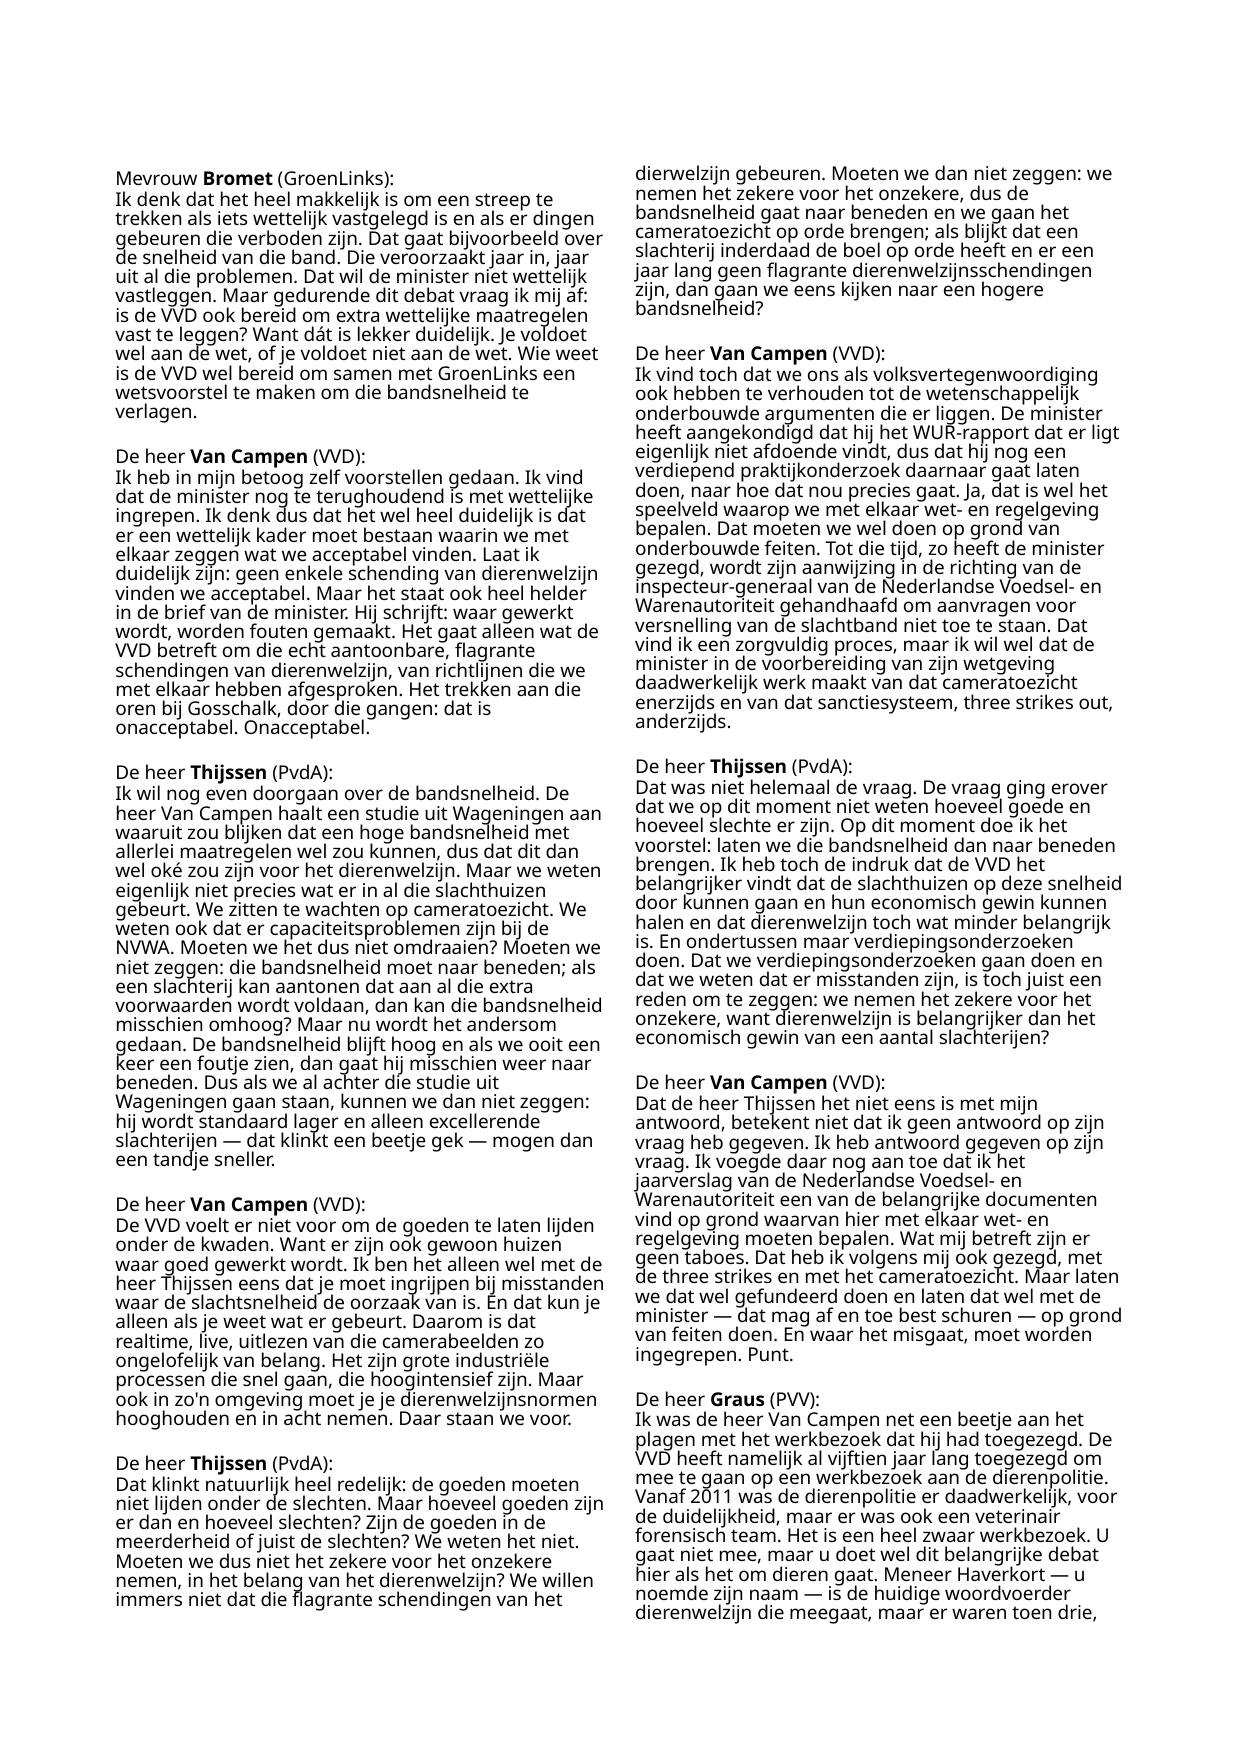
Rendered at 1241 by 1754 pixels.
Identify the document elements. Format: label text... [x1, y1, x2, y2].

text De heer Thijssen (PvdA): [115, 759, 605, 785]
text Ik was de heer Van Campen net een beetje aan het plagen met het werkbezoek dat hij had toegezegd. De VVD heeft namelijk al vijftien jaar lang toegezegd om mee te gaan op een werkbezoek aan de dierenpolitie. Vanaf 2011 was de dierenpolitie er daadwerkelijk, voor de duidelijkheid, maar er was ook een veterinair forensisch team. Het is een heel zwaar werkbezoek. U gaat niet mee, maar u doet wel dit belangrijke debat hier als het om dieren gaat. Meneer Haverkort — u noemde zijn naam — is de huidige woordvoerder dierenwelzijn die meegaat, maar er waren toen drie, [635, 1411, 1125, 1623]
text De VVD voelt er niet voor om de goeden te laten lijden onder de kwaden. Want er zijn ook gewoon huizen waar goed gewerkt wordt. Ik ben het alleen wel met de heer Thijssen eens dat je moet ingrijpen bij misstanden waar de slachtsnelheid de oorzaak van is. En dat kun je alleen als je weet wat er gebeurt. Daarom is dat realtime, live, uitlezen van die camerabeelden zo ongelofelijk van belang. Het zijn grote industriële processen die snel gaan, die hoogintensief zijn. Maar ook in zo'n omgeving moet je je dierenwelzijnsnormen hooghouden en in acht nemen. Daar staan we voor. [115, 1217, 605, 1429]
text Ik heb in mijn betoog zelf voorstellen gedaan. Ik vind dat de minister nog te terughoudend is met wettelijke ingrepen. Ik denk dus dat het wel heel duidelijk is dat er een wettelijk kader moet bestaan waarin we met elkaar zeggen wat we acceptabel vinden. Laat ik duidelijk zijn: geen enkele schending van dierenwelzijn vinden we acceptabel. Maar het staat ook heel helder in de brief van de minister. Hij schrijft: waar gewerkt wordt, worden fouten gemaakt. Het gaat alleen wat de VVD betreft om die echt aantoonbare, flagrante schendingen van dierenwelzijn, van richtlijnen die we met elkaar hebben afgesproken. Het trekken aan die oren bij Gosschalk, door die gangen: dat is onacceptabel. Onacceptabel. [115, 469, 605, 739]
text Ik wil nog even doorgaan over de bandsnelheid. De heer Van Campen haalt een studie uit Wageningen aan waaruit zou blijken dat een hoge bandsnelheid met allerlei maatregelen wel zou kunnen, dus dat dit dan wel oké zou zijn voor het dierenwelzijn. Maar we weten eigenlijk niet precies wat er in al die slachthuizen gebeurt. We zitten te wachten op cameratoezicht. We weten ook dat er capaciteitsproblemen zijn bij de NVWA. Moeten we het dus niet omdraaien? Moeten we niet zeggen: die bandsnelheid moet naar beneden; als een slachterij kan aantonen dat aan al die extra voorwaarden wordt voldaan, dan kan die bandsnelheid misschien omhoog? Maar nu wordt het andersom gedaan. De bandsnelheid blijft hoog en als we ooit een keer een foutje zien, dan gaat hij misschien weer naar beneden. Dus als we al achter die studie uit Wageningen gaan staan, kunnen we dan niet zeggen: hij wordt standaard lager en alleen excellerende slachterijen — dat klinkt een beetje gek — mogen dan een tandje sneller. [115, 785, 605, 1171]
text De heer Graus (PVV): [635, 1386, 1125, 1411]
text De heer Van Campen (VVD): [115, 1191, 605, 1217]
text De heer Thijssen (PvdA): [115, 1450, 605, 1476]
text Ik vind toch dat we ons als volksvertegenwoordiging ook hebben te verhouden tot de wetenschappelijk onderbouwde argumenten die er liggen. De minister heeft aangekondigd dat hij het WUR-rapport dat er ligt eigenlijk niet afdoende vindt, dus dat hij nog een verdiepend praktijkonderzoek daarnaar gaat laten doen, naar hoe dat nou precies gaat. Ja, dat is wel het speelveld waarop we met elkaar wet- en regelgeving bepalen. Dat moeten we wel doen op grond van onderbouwde feiten. Tot die tijd, zo heeft de minister gezegd, wordt zijn aanwijzing in de richting van de inspecteur-generaal van de Nederlandse Voedsel- en Warenautoriteit gehandhaafd om aanvragen voor versnelling van de slachtband niet toe te staan. Dat vind ik een zorgvuldig proces, maar ik wil wel dat de minister in de voorbereiding van zijn wetgeving daadwerkelijk werk maakt van dat cameratoezicht enerzijds en van dat sanctiesysteem, three strikes out, anderzijds. [635, 366, 1125, 732]
text De heer Van Campen (VVD): [115, 443, 605, 469]
text Dat klinkt natuurlijk heel redelijk: de goeden moeten niet lijden onder de slechten. Maar hoeveel goeden zijn er dan en hoeveel slechten? Zijn de goeden in de meerderheid of juist de slechten? We weten het niet. Moeten we dus niet het zekere voor het onzekere nemen, in het belang van het dierenwelzijn? We willen immers niet dat die flagrante schendingen van het [115, 1476, 605, 1611]
text dierwelzijn gebeuren. Moeten we dan niet zeggen: we nemen het zekere voor het onzekere, dus de bandsnelheid gaat naar beneden en we gaan het cameratoezicht op orde brengen; als blijkt dat een slachterij inderdaad de boel op orde heeft en er een jaar lang geen flagrante dierenwelzijnsschendingen zijn, dan gaan we eens kijken naar een hogere bandsnelheid? [635, 165, 1125, 319]
text Mevrouw Bromet (GroenLinks): [115, 165, 605, 191]
text Dat was niet helemaal de vraag. De vraag ging erover dat we op dit moment niet weten hoeveel goede en hoeveel slechte er zijn. Op dit moment doe ik het voorstel: laten we die bandsnelheid dan naar beneden brengen. Ik heb toch de indruk dat de VVD het belangrijker vindt dat de slachthuizen op deze snelheid door kunnen gaan en hun economisch gewin kunnen halen en dat dierenwelzijn toch wat minder belangrijk is. En ondertussen maar verdiepingsonderzoeken doen. Dat we verdiepingsonderzoeken gaan doen en dat we weten dat er misstanden zijn, is toch juist een reden om te zeggen: we nemen het zekere voor het onzekere, want dierenwelzijn is belangrijker dan het economisch gewin van een aantal slachterijen? [635, 779, 1125, 1048]
text Dat de heer Thijssen het niet eens is met mijn antwoord, betekent niet dat ik geen antwoord op zijn vraag heb gegeven. Ik heb antwoord gegeven op zijn vraag. Ik voegde daar nog aan toe dat ik het jaarverslag van de Nederlandse Voedsel- en Warenautoriteit een van de belangrijke documenten vind op grond waarvan hier met elkaar wet- en regelgeving moeten bepalen. Wat mij betreft zijn er geen taboes. Dat heb ik volgens mij ook gezegd, met de three strikes en met het cameratoezicht. Maar laten we dat wel gefundeerd doen en laten dat wel met de minister — dat mag af en toe best schuren — op grond van feiten doen. En waar het misgaat, moet worden ingegrepen. Punt. [635, 1095, 1125, 1365]
text De heer Van Campen (VVD): [635, 1069, 1125, 1095]
text De heer Van Campen (VVD): [635, 340, 1125, 366]
text Ik denk dat het heel makkelijk is om een streep te trekken als iets wettelijk vastgelegd is en als er dingen gebeuren die verboden zijn. Dat gaat bijvoorbeeld over de snelheid van die band. Die veroorzaakt jaar in, jaar uit al die problemen. Dat wil de minister niet wettelijk vastleggen. Maar gedurende dit debat vraag ik mij af: is de VVD ook bereid om extra wettelijke maatregelen vast te leggen? Want dát is lekker duidelijk. Je voldoet wel aan de wet, of je voldoet niet aan de wet. Wie weet is de VVD wel bereid om samen met GroenLinks een wetsvoorstel te maken om die bandsnelheid te verlagen. [115, 191, 605, 422]
text De heer Thijssen (PvdA): [635, 753, 1125, 779]
